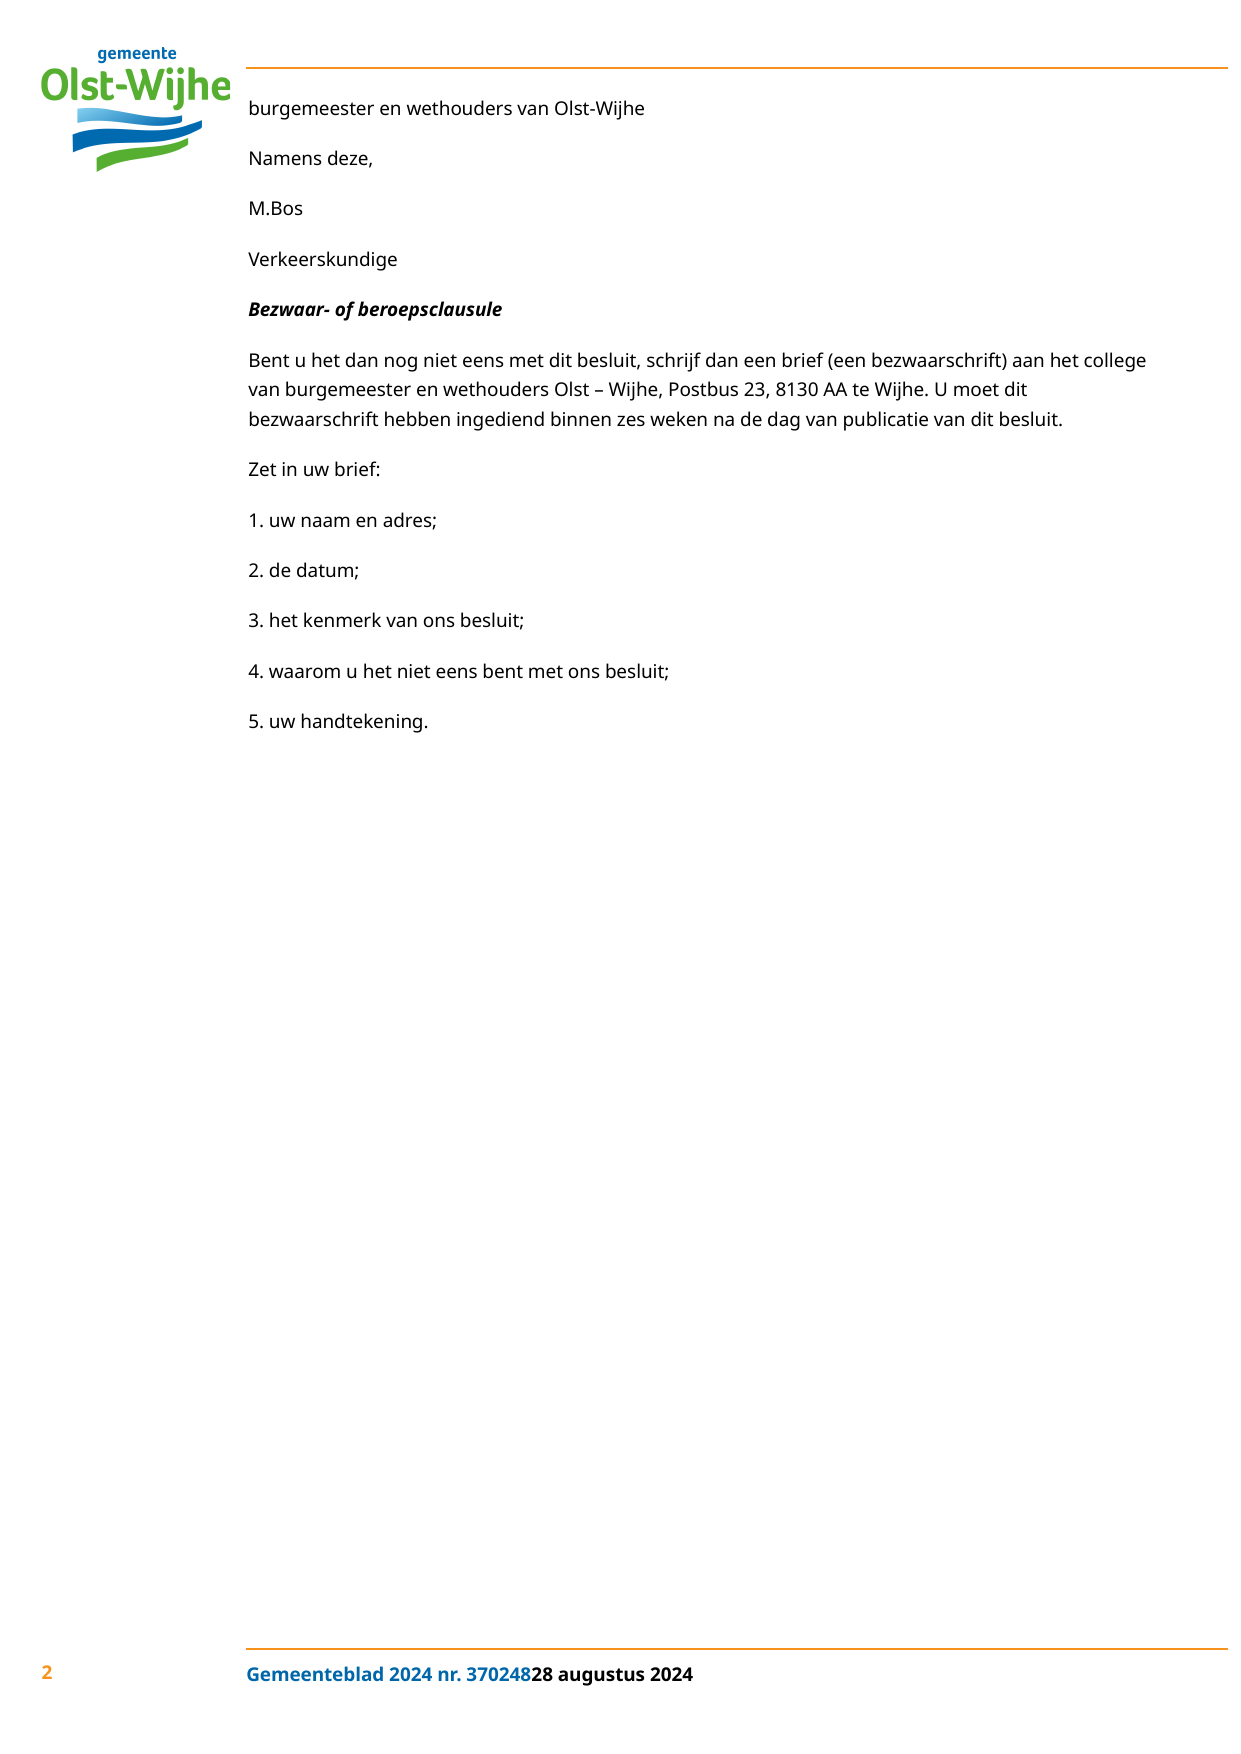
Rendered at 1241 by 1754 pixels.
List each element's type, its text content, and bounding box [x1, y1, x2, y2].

text 3. het kenmerk van ons besluit; [248, 608, 1152, 633]
text burgemeester en wethouders van Olst-Wijhe [248, 95, 1152, 121]
text M.Bos [248, 196, 1152, 221]
text Bent u het dan nog niet eens met dit besluit, schrijf dan een brief (een bezwaarschrift) aan het college van burgemeester en wethouders Olst – Wijhe, Postbus 23, 8130 AA te Wijhe. U moet dit bezwaarschrift hebben ingediend binnen zes weken na de dag van publicatie van dit besluit. [248, 347, 1152, 432]
text 5. uw handtekening. [248, 708, 1152, 734]
text Namens deze, [248, 145, 1152, 171]
text Zet in uw brief: [248, 456, 1152, 482]
text 4. waarom u het niet eens bent met ons besluit; [248, 658, 1152, 684]
text 1. uw naam en adres; [248, 507, 1152, 533]
text Bezwaar- of beroepsclausule [248, 296, 1152, 322]
text 2. de datum; [248, 557, 1152, 583]
picture [41, 47, 231, 172]
text Verkeerskundige [248, 246, 1152, 272]
